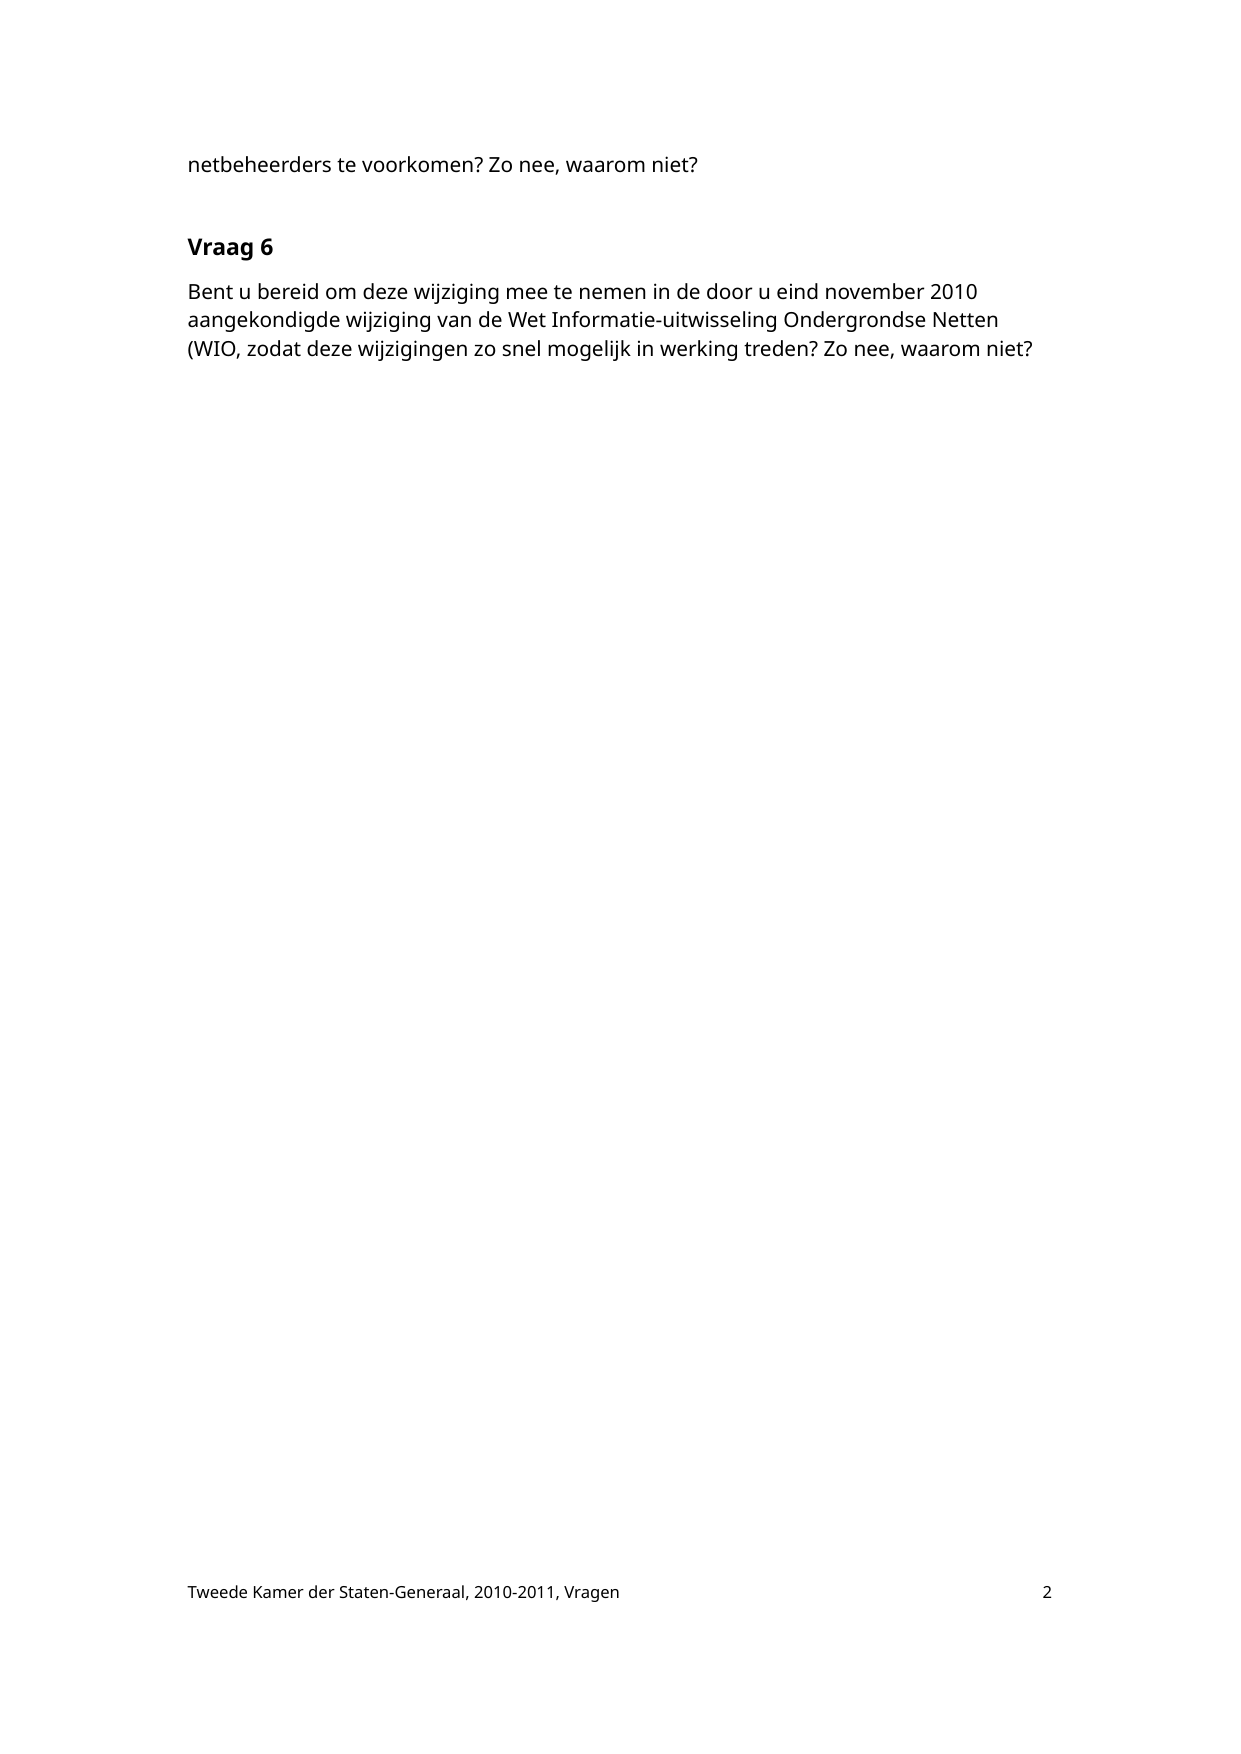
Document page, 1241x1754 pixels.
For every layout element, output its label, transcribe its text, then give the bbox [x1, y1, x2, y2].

text netbeheerders te voorkomen? Zo nee, waarom niet? [187, 150, 1053, 178]
subtitle Vraag 6 [187, 231, 1053, 262]
text Bent u bereid om deze wijziging mee te nemen in de door u eind november 2010 aangekondigde wijziging van de Wet Informatie-uitwisseling Ondergrondse Netten (WIO, zodat deze wijzigingen zo snel mogelijk in werking treden? Zo nee, waarom niet? [187, 277, 1053, 362]
